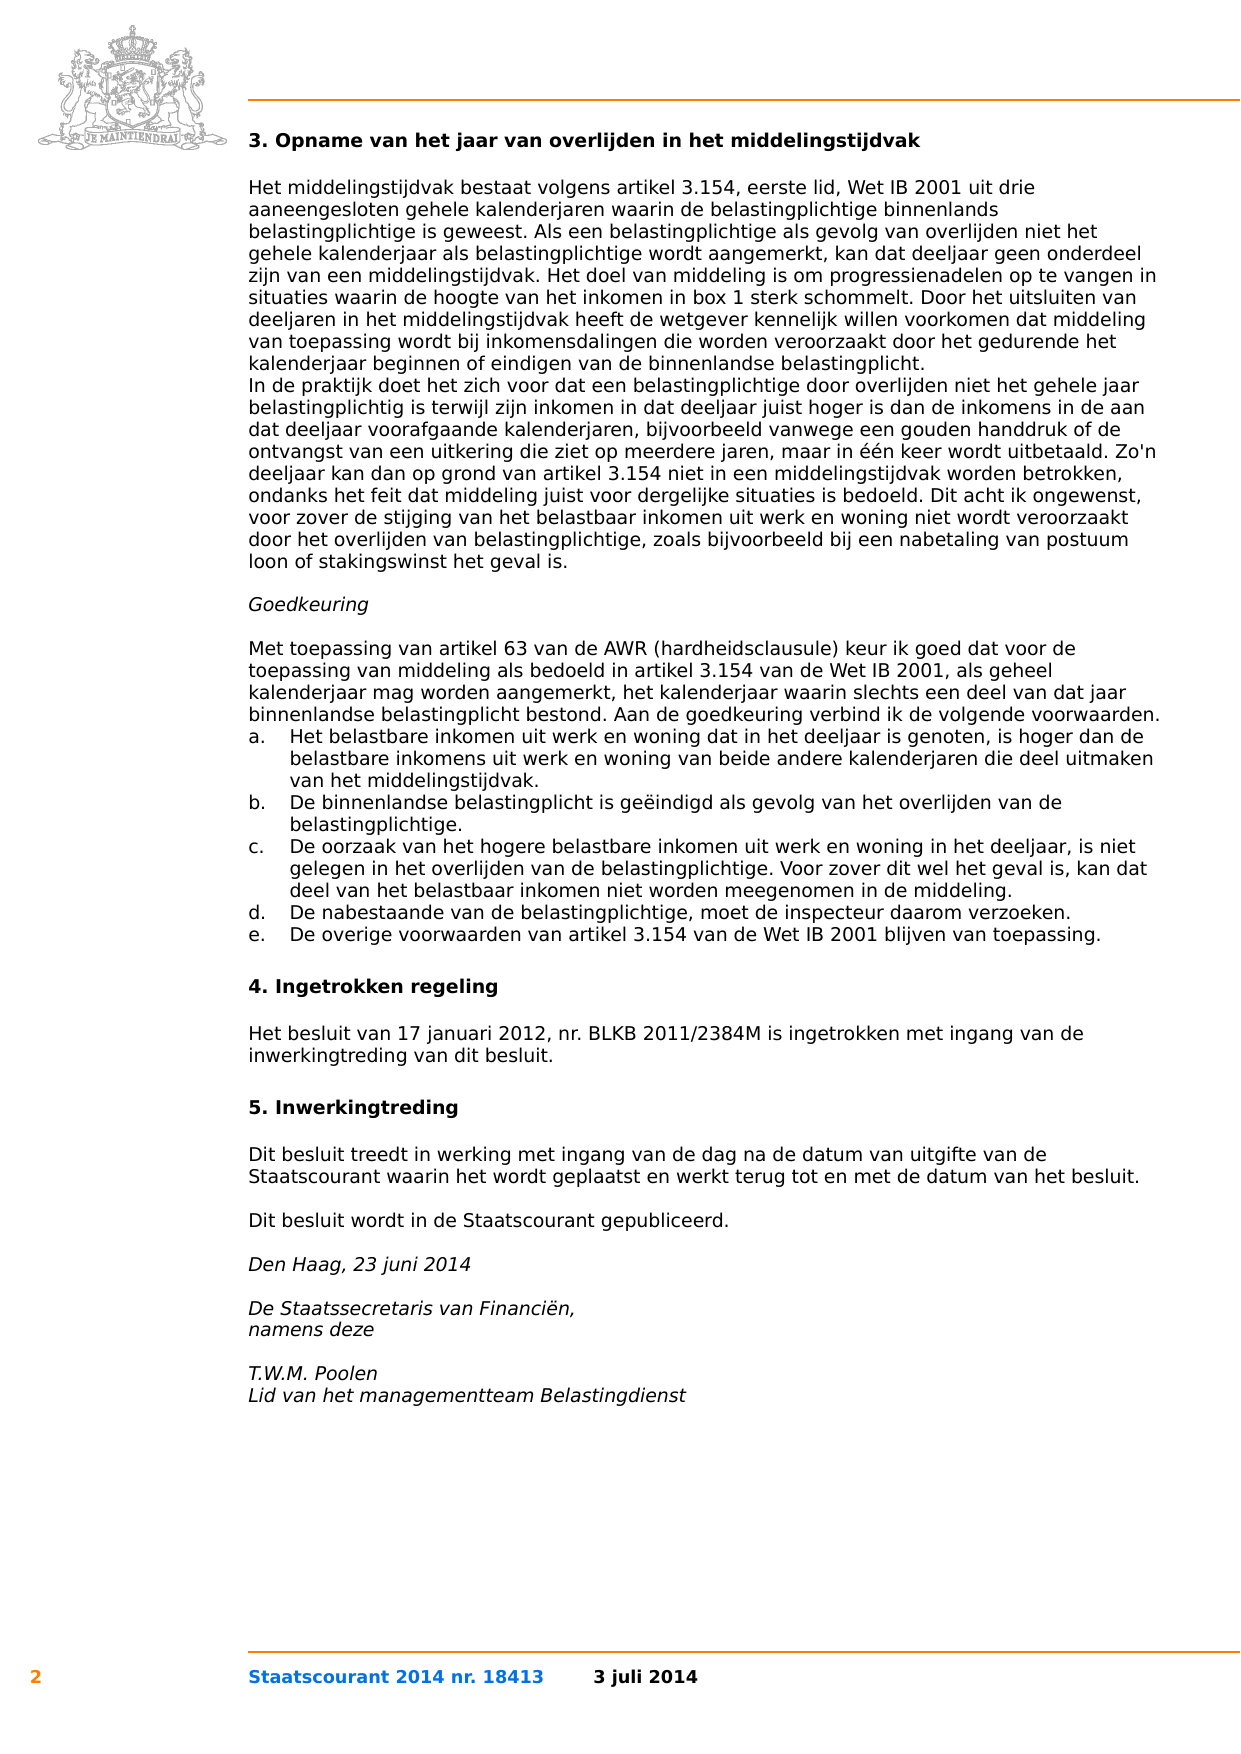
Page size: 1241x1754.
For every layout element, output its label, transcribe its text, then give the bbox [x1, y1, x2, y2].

text c. De oorzaak van het hogere belastbare inkomen uit werk en woning in het deeljaar, is niet gelegen in het overlijden van de belastingplichtige. Voor zover dit wel het geval is, kan dat deel van het belastbaar inkomen niet worden meegenomen in de middeling. [248, 836, 1163, 902]
text b. De binnenlandse belastingplicht is geëindigd als gevolg van het overlijden van de belastingplichtige. [248, 792, 1163, 836]
text Met toepassing van artikel 63 van de AWR (hardheidsclausule) keur ik goed dat voor de toepassing van middeling als bedoeld in artikel 3.154 van de Wet IB 2001, als geheel kalenderjaar mag worden aangemerkt, het kalenderjaar waarin slechts een deel van dat jaar binnenlandse belastingplicht bestond. Aan de goedkeuring verbind ik de volgende voorwaarden. [248, 638, 1163, 726]
text Dit besluit treedt in werking met ingang van de dag na de datum van uitgifte van de Staatscourant waarin het wordt geplaatst en werkt terug tot en met de datum van het besluit. [248, 1144, 1163, 1188]
picture [38, 25, 227, 150]
text In de praktijk doet het zich voor dat een belastingplichtige door overlijden niet het gehele jaar belastingplichtig is terwijl zijn inkomen in dat deeljaar juist hoger is dan de inkomens in de aan dat deeljaar voorafgaande kalenderjaren, bijvoorbeeld vanwege een gouden handdruk of de ontvangst van een uitkering die ziet op meerdere jaren, maar in één keer wordt uitbetaald. Zo'n deeljaar kan dan op grond van artikel 3.154 niet in een middelingstijdvak worden betrokken, ondanks het feit dat middeling juist voor dergelijke situaties is bedoeld. Dit acht ik ongewenst, voor zover de stijging van het belastbaar inkomen uit werk en woning niet wordt veroorzaakt door het overlijden van belastingplichtige, zoals bijvoorbeeld bij een nabetaling van postuum loon of stakingswinst het geval is. [248, 375, 1163, 572]
text d. De nabestaande van de belastingplichtige, moet de inspecteur daarom verzoeken. [248, 902, 1163, 924]
subtitle Goedkeuring [248, 594, 1163, 616]
text Het besluit van 17 januari 2012, nr. BLKB 2011/2384M is ingetrokken met ingang van de inwerkingtreding van dit besluit. [248, 1023, 1163, 1067]
text a. Het belastbare inkomen uit werk en woning dat in het deeljaar is genoten, is hoger dan de belastbare inkomens uit werk en woning van beide andere kalenderjaren die deel uitmaken van het middelingstijdvak. [248, 726, 1163, 792]
subtitle 3. Opname van het jaar van overlijden in het middelingstijdvak [248, 130, 1163, 152]
subtitle 4. Ingetrokken regeling [248, 976, 1163, 998]
subtitle 5. Inwerkingtreding [248, 1097, 1163, 1119]
text Den Haag, 23 juni 2014 [248, 1253, 1163, 1276]
text De Staatssecretaris van Financiën, namens deze T.W.M. Poolen Lid van het managementteam Belastingdienst [248, 1297, 1163, 1407]
text e. De overige voorwaarden van artikel 3.154 van de Wet IB 2001 blijven van toepassing. [248, 924, 1163, 946]
text Dit besluit wordt in de Staatscourant gepubliceerd. [248, 1210, 1163, 1232]
text Het middelingstijdvak bestaat volgens artikel 3.154, eerste lid, Wet IB 2001 uit drie aaneengesloten gehele kalenderjaren waarin de belastingplichtige binnenlands belastingplichtige is geweest. Als een belastingplichtige als gevolg van overlijden niet het gehele kalenderjaar als belastingplichtige wordt aangemerkt, kan dat deeljaar geen onderdeel zijn van een middelingstijdvak. Het doel van middeling is om progressienadelen op te vangen in situaties waarin de hoogte van het inkomen in box 1 sterk schommelt. Door het uitsluiten van deeljaren in het middelingstijdvak heeft de wetgever kennelijk willen voorkomen dat middeling van toepassing wordt bij inkomensdalingen die worden veroorzaakt door het gedurende het kalenderjaar beginnen of eindigen van de binnenlandse belastingplicht. [248, 177, 1163, 375]
